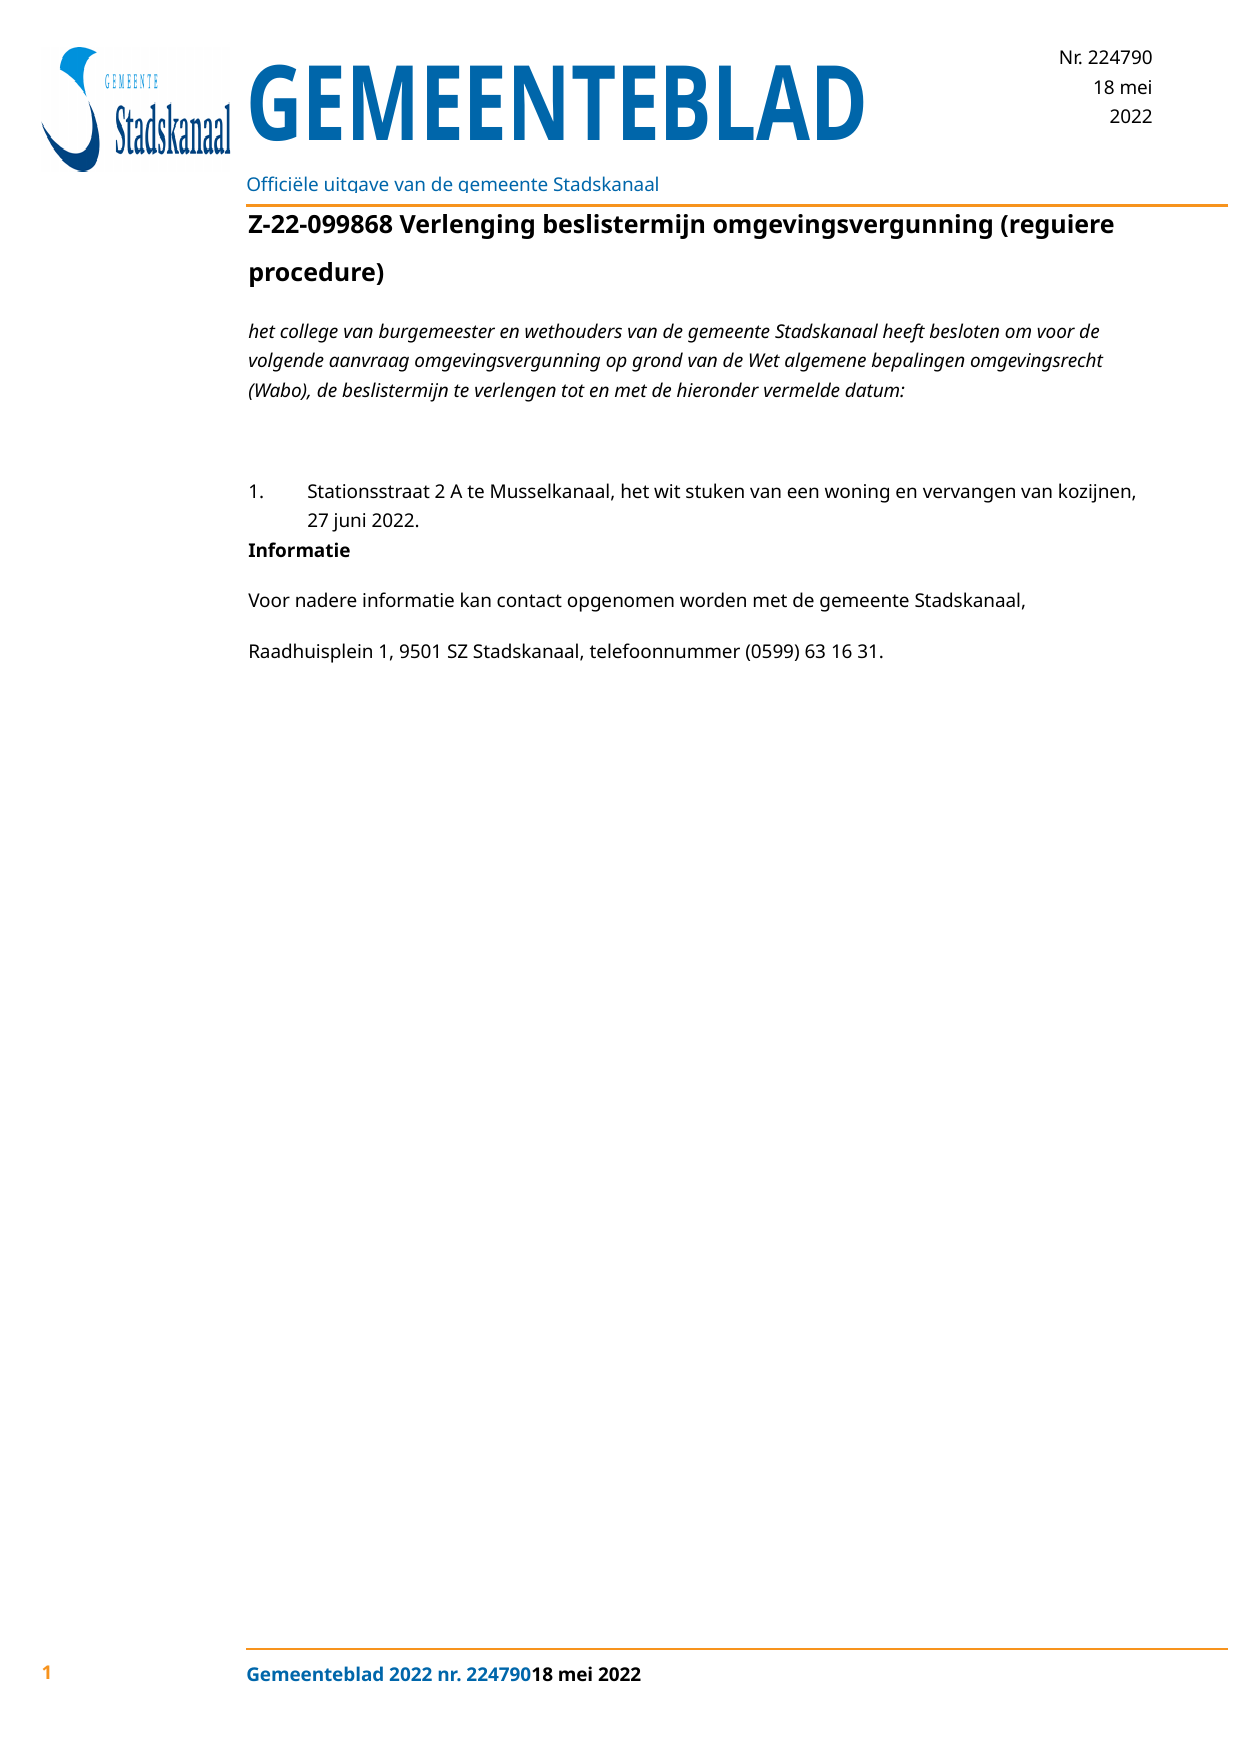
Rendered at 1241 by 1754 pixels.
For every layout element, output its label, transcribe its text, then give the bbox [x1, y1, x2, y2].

list Stationsstraat 2 A te Musselkanaal, het wit stuken van een woning en vervangen van kozijnen, 27 juni 2022. [248, 478, 1152, 533]
picture [41, 47, 231, 172]
text Informatie [248, 537, 1152, 563]
text Z-22-099868 Verlenging beslistermijn omgevingsvergunning (reguiere procedure) [248, 207, 1152, 288]
text het college van burgemeester en wethouders van de gemeente Stadskanaal heeft besloten om voor de volgende aanvraag omgevingsvergunning op grond van de Wet algemene bepalingen omgevingsrecht (Wabo), de beslistermijn te verlengen tot en met de hieronder vermelde datum: [248, 318, 1152, 403]
text Voor nadere informatie kan contact opgenomen worden met de gemeente Stadskanaal, [248, 587, 1152, 613]
text Raadhuisplein 1, 9501 SZ Stadskanaal, telefoonnummer (0599) 63 16 31. [248, 638, 1152, 664]
